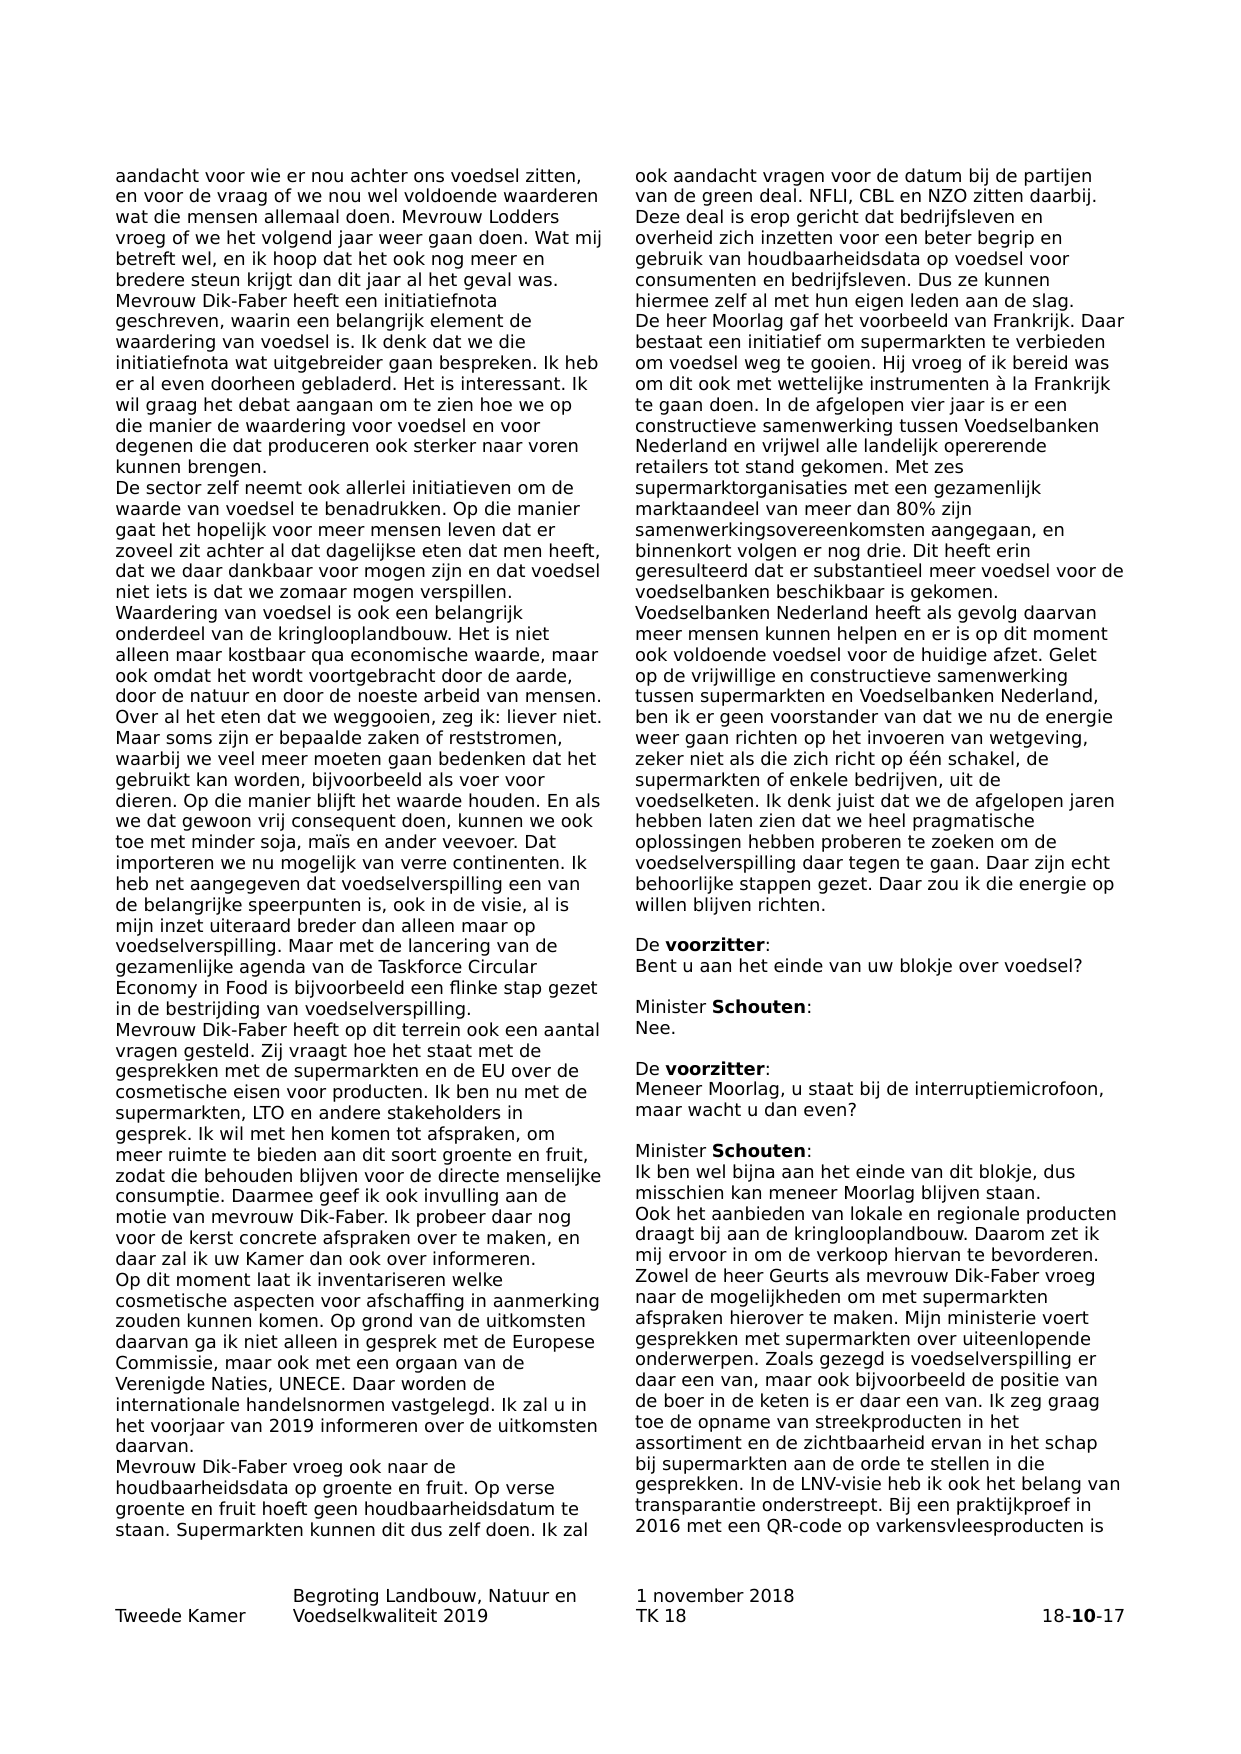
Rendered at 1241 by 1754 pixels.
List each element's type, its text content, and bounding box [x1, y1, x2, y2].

text De voorzitter: [635, 935, 1125, 956]
text Op dit moment laat ik inventariseren welke cosmetische aspecten voor afschaffing in aanmerking zouden kunnen komen. Op grond van de uitkomsten daarvan ga ik niet alleen in gesprek met de Europese Commissie, maar ook met een orgaan van de Verenigde Naties, UNECE. Daar worden de internationale handelsnormen vastgelegd. Ik zal u in het voorjaar van 2019 informeren over de uitkomsten daarvan. [115, 1269, 605, 1457]
text Mevrouw Dik-Faber vroeg ook naar de houdbaarheidsdata op groente en fruit. Op verse groente en fruit hoeft geen houdbaarheidsdatum te staan. Supermarkten kunnen dit dus zelf doen. Ik zal [115, 1457, 605, 1540]
text Ik ben wel bijna aan het einde van dit blokje, dus misschien kan meneer Moorlag blijven staan. [635, 1162, 1125, 1203]
text Mevrouw Dik-Faber heeft een initiatiefnota geschreven, waarin een belangrijk element de waardering van voedsel is. Ik denk dat we die initiatiefnota wat uitgebreider gaan bespreken. Ik heb er al even doorheen gebladerd. Het is interessant. Ik wil graag het debat aangaan om te zien hoe we op die manier de waardering voor voedsel en voor degenen die dat produceren ook sterker naar voren kunnen brengen. [115, 290, 605, 478]
text ook aandacht vragen voor de datum bij de partijen van de green deal. NFLI, CBL en NZO zitten daarbij. Deze deal is erop gericht dat bedrijfsleven en overheid zich inzetten voor een beter begrip en gebruik van houdbaarheidsdata op voedsel voor consumenten en bedrijfsleven. Dus ze kunnen hiermee zelf al met hun eigen leden aan de slag. [635, 165, 1125, 311]
text Bent u aan het einde van uw blokje over voedsel? [635, 956, 1125, 977]
text De sector zelf neemt ook allerlei initiatieven om de waarde van voedsel te benadrukken. Op die manier gaat het hopelijk voor meer mensen leven dat er zoveel zit achter al dat dagelijkse eten dat men heeft, dat we daar dankbaar voor mogen zijn en dat voedsel niet iets is dat we zomaar mogen verspillen. [115, 478, 605, 603]
text Minister Schouten: [635, 997, 1125, 1018]
text Nee. [635, 1018, 1125, 1038]
text Waardering van voedsel is ook een belangrijk onderdeel van de kringlooplandbouw. Het is niet alleen maar kostbaar qua economische waarde, maar ook omdat het wordt voortgebracht door de aarde, door de natuur en door de noeste arbeid van mensen. Over al het eten dat we weggooien, zeg ik: liever niet. Maar soms zijn er bepaalde zaken of reststromen, waarbij we veel meer moeten gaan bedenken dat het gebruikt kan worden, bijvoorbeeld als voer voor dieren. Op die manier blijft het waarde houden. En als we dat gewoon vrij consequent doen, kunnen we ook toe met minder soja, maïs en ander veevoer. Dat importeren we nu mogelijk van verre continenten. Ik heb net aangegeven dat voedselverspilling een van de belangrijke speerpunten is, ook in de visie, al is mijn inzet uiteraard breder dan alleen maar op voedselverspilling. Maar met de lancering van de gezamenlijke agenda van de Taskforce Circular Economy in Food is bijvoorbeeld een flinke stap gezet in de bestrijding van voedselverspilling. [115, 603, 605, 1019]
text De voorzitter: [635, 1058, 1125, 1079]
text De heer Moorlag gaf het voorbeeld van Frankrijk. Daar bestaat een initiatief om supermarkten te verbieden om voedsel weg te gooien. Hij vroeg of ik bereid was om dit ook met wettelijke instrumenten à la Frankrijk te gaan doen. In de afgelopen vier jaar is er een constructieve samenwerking tussen Voedselbanken Nederland en vrijwel alle landelijk opererende retailers tot stand gekomen. Met zes supermarktorganisaties met een gezamenlijk marktaandeel van meer dan 80% zijn samenwerkingsovereenkomsten aangegaan, en binnenkort volgen er nog drie. Dit heeft erin geresulteerd dat er substantieel meer voedsel voor de voedselbanken beschikbaar is gekomen. Voedselbanken Nederland heeft als gevolg daarvan meer mensen kunnen helpen en er is op dit moment ook voldoende voedsel voor de huidige afzet. Gelet op de vrijwillige en constructieve samenwerking tussen supermarkten en Voedselbanken Nederland, ben ik er geen voorstander van dat we nu de energie weer gaan richten op het invoeren van wetgeving, zeker niet als die zich richt op één schakel, de supermarkten of enkele bedrijven, uit de voedselketen. Ik denk juist dat we de afgelopen jaren hebben laten zien dat we heel pragmatische oplossingen hebben proberen te zoeken om de voedselverspilling daar tegen te gaan. Daar zijn echt behoorlijke stappen gezet. Daar zou ik die energie op willen blijven richten. [635, 311, 1125, 915]
text aandacht voor wie er nou achter ons voedsel zitten, en voor de vraag of we nou wel voldoende waarderen wat die mensen allemaal doen. Mevrouw Lodders vroeg of we het volgend jaar weer gaan doen. Wat mij betreft wel, en ik hoop dat het ook nog meer en bredere steun krijgt dan dit jaar al het geval was. [115, 165, 605, 290]
text Mevrouw Dik-Faber heeft op dit terrein ook een aantal vragen gesteld. Zij vraagt hoe het staat met de gesprekken met de supermarkten en de EU over de cosmetische eisen voor producten. Ik ben nu met de supermarkten, LTO en andere stakeholders in gesprek. Ik wil met hen komen tot afspraken, om meer ruimte te bieden aan dit soort groente en fruit, zodat die behouden blijven voor de directe menselijke consumptie. Daarmee geef ik ook invulling aan de motie van mevrouw Dik-Faber. Ik probeer daar nog voor de kerst concrete afspraken over te maken, en daar zal ik uw Kamer dan ook over informeren. [115, 1019, 605, 1269]
text Ook het aanbieden van lokale en regionale producten draagt bij aan de kringlooplandbouw. Daarom zet ik mij ervoor in om de verkoop hiervan te bevorderen. Zowel de heer Geurts als mevrouw Dik-Faber vroeg naar de mogelijkheden om met supermarkten afspraken hierover te maken. Mijn ministerie voert gesprekken met supermarkten over uiteenlopende onderwerpen. Zoals gezegd is voedselverspilling er daar een van, maar ook bijvoorbeeld de positie van de boer in de keten is er daar een van. Ik zeg graag toe de opname van streekproducten in het assortiment en de zichtbaarheid ervan in het schap bij supermarkten aan de orde te stellen in die gesprekken. In de LNV-visie heb ik ook het belang van transparantie onderstreept. Bij een praktijkproef in 2016 met een QR-code op varkensvleesproducten is [635, 1203, 1125, 1537]
text Minister Schouten: [635, 1141, 1125, 1162]
text Meneer Moorlag, u staat bij de interruptiemicrofoon, maar wacht u dan even? [635, 1079, 1125, 1121]
